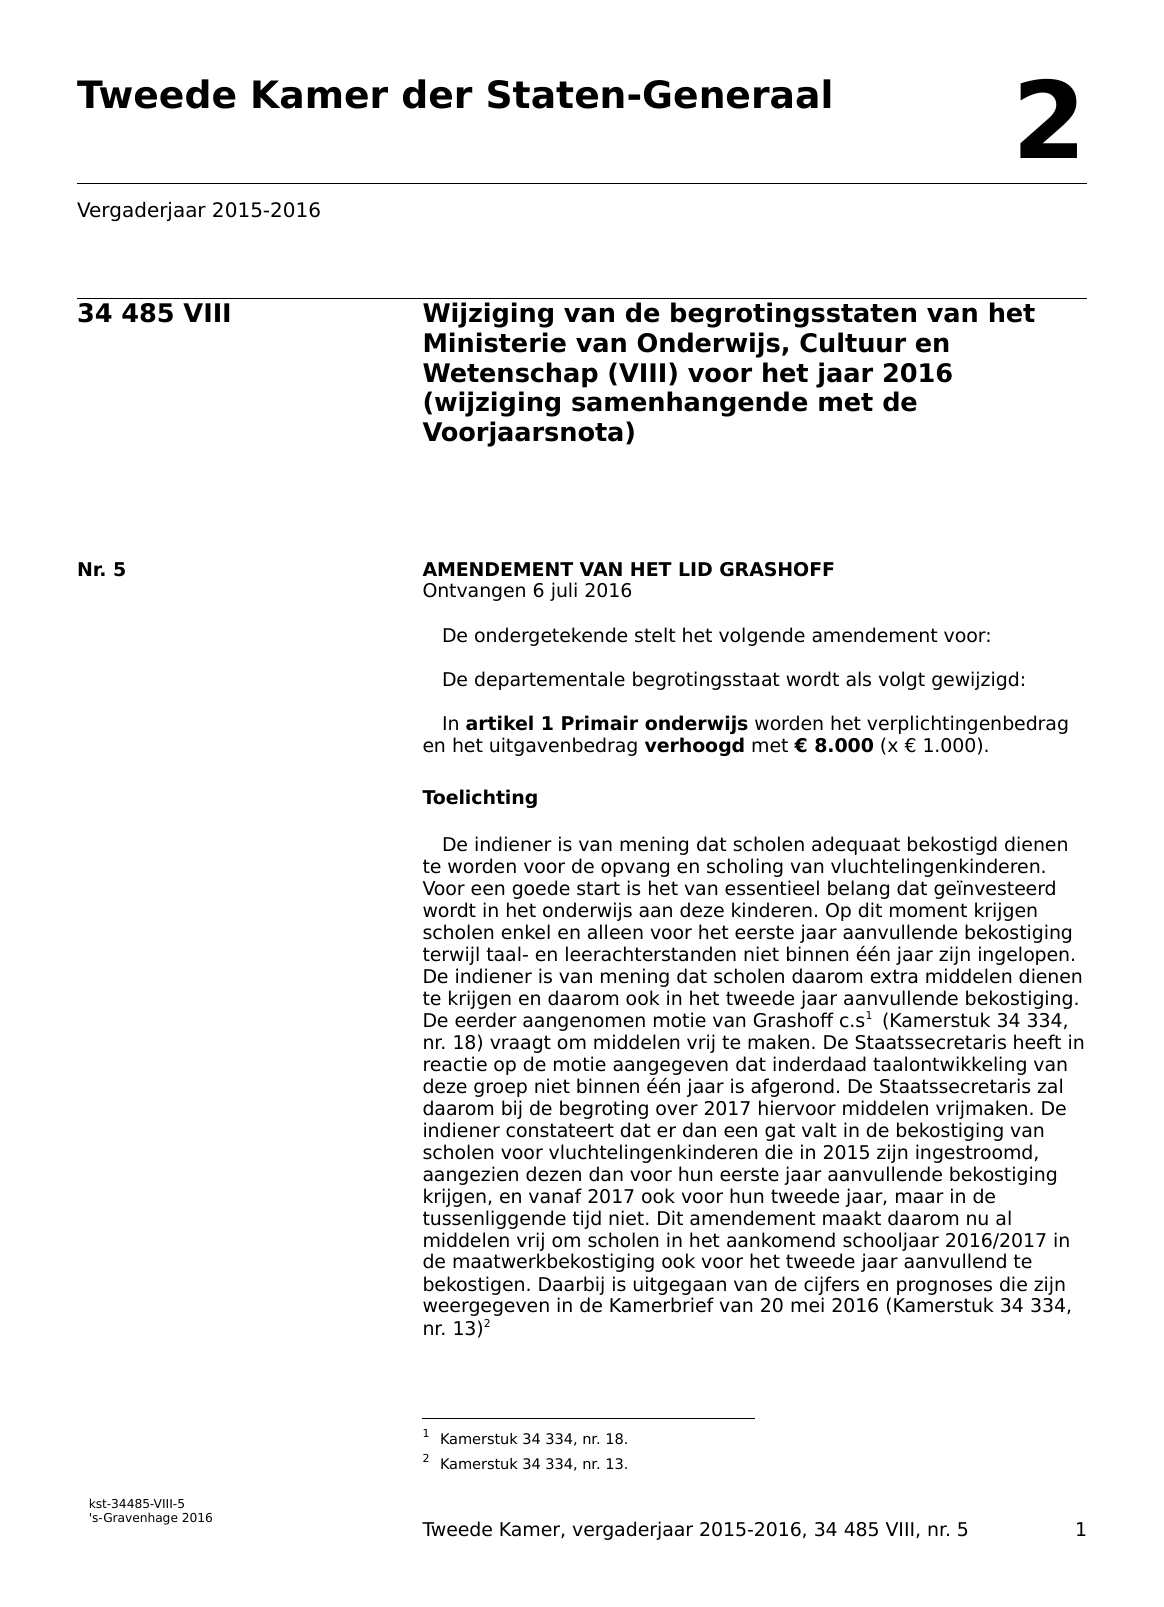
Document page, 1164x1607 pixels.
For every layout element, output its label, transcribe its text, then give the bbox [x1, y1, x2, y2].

text De departementale begrotingsstaat wordt als volgt gewijzigd: [422, 669, 1087, 691]
table_header 2 [886, 59, 1087, 183]
subtitle 34 485 VIII Wijziging van de begrotingsstaten van het Ministerie van Onderwijs, Cultuur en Wetenschap (VIII) voor het jaar 2016 (wijziging samenhangende met de Voorjaarsnota) [77, 299, 1087, 447]
text De ondergetekende stelt het volgende amendement voor: [422, 624, 1087, 647]
text Ontvangen 6 juli 2016 [422, 580, 1087, 602]
text De indiener is van mening dat scholen adequaat bekostigd dienen te worden voor de opvang en scholing van vluchtelingenkinderen. Voor een goede start is het van essentieel belang dat geïnvesteerd wordt in het onderwijs aan deze kinderen. Op dit moment krijgen scholen enkel en alleen voor het eerste jaar aanvullende bekostiging terwijl taal- en leerachterstanden niet binnen één jaar zijn ingelopen. De indiener is van mening dat scholen daarom extra middelen dienen te krijgen en daarom ook in het tweede jaar aanvullende bekostiging. De eerder aangenomen motie van Grashoff c.s (Kamerstuk 34 334, nr. 18) vraagt om middelen vrij te maken. De Staatssecretaris heeft in reactie op de motie aangegeven dat inderdaad taalontwikkeling van deze groep niet binnen één jaar is afgerond. De Staatssecretaris zal daarom bij de begroting over 2017 hiervoor middelen vrijmaken. De indiener constateert dat er dan een gat valt in de bekostiging van scholen voor vluchtelingenkinderen die in 2015 zijn ingestroomd, aangezien dezen dan voor hun eerste jaar aanvullende bekostiging krijgen, en vanaf 2017 ook voor hun tweede jaar, maar in de tussenliggende tijd niet. Dit amendement maakt daarom nu al middelen vrij om scholen in het aankomend schooljaar 2016/2017 in de maatwerkbekostiging ook voor het tweede jaar aanvullend te bekostigen. Daarbij is uitgegaan van de cijfers en prognoses die zijn weergegeven in de Kamerbrief van 20 mei 2016 (Kamerstuk 34 334, nr. 13) [422, 834, 1087, 1339]
subtitle Toelichting [422, 787, 1087, 809]
text 's-Gravenhage 2016 [88, 1511, 323, 1525]
text In artikel 1 Primair onderwijs worden het verplichtingenbedrag en het uitgavenbedrag verhoogd met € 8.000 (x € 1.000). [422, 713, 1087, 757]
text Kamerstuk 34 334, nr. 13. [422, 1452, 1087, 1474]
subtitle Nr. 5 AMENDEMENT VAN HET LID GRASHOFF [77, 558, 1087, 580]
text kst-34485-VIII-5 [88, 1497, 323, 1511]
table_cell Vergaderjaar 2015-2016 [77, 184, 1087, 298]
table_header Tweede Kamer der Staten-Generaal [77, 59, 886, 183]
text Kamerstuk 34 334, nr. 18. [422, 1427, 1087, 1449]
